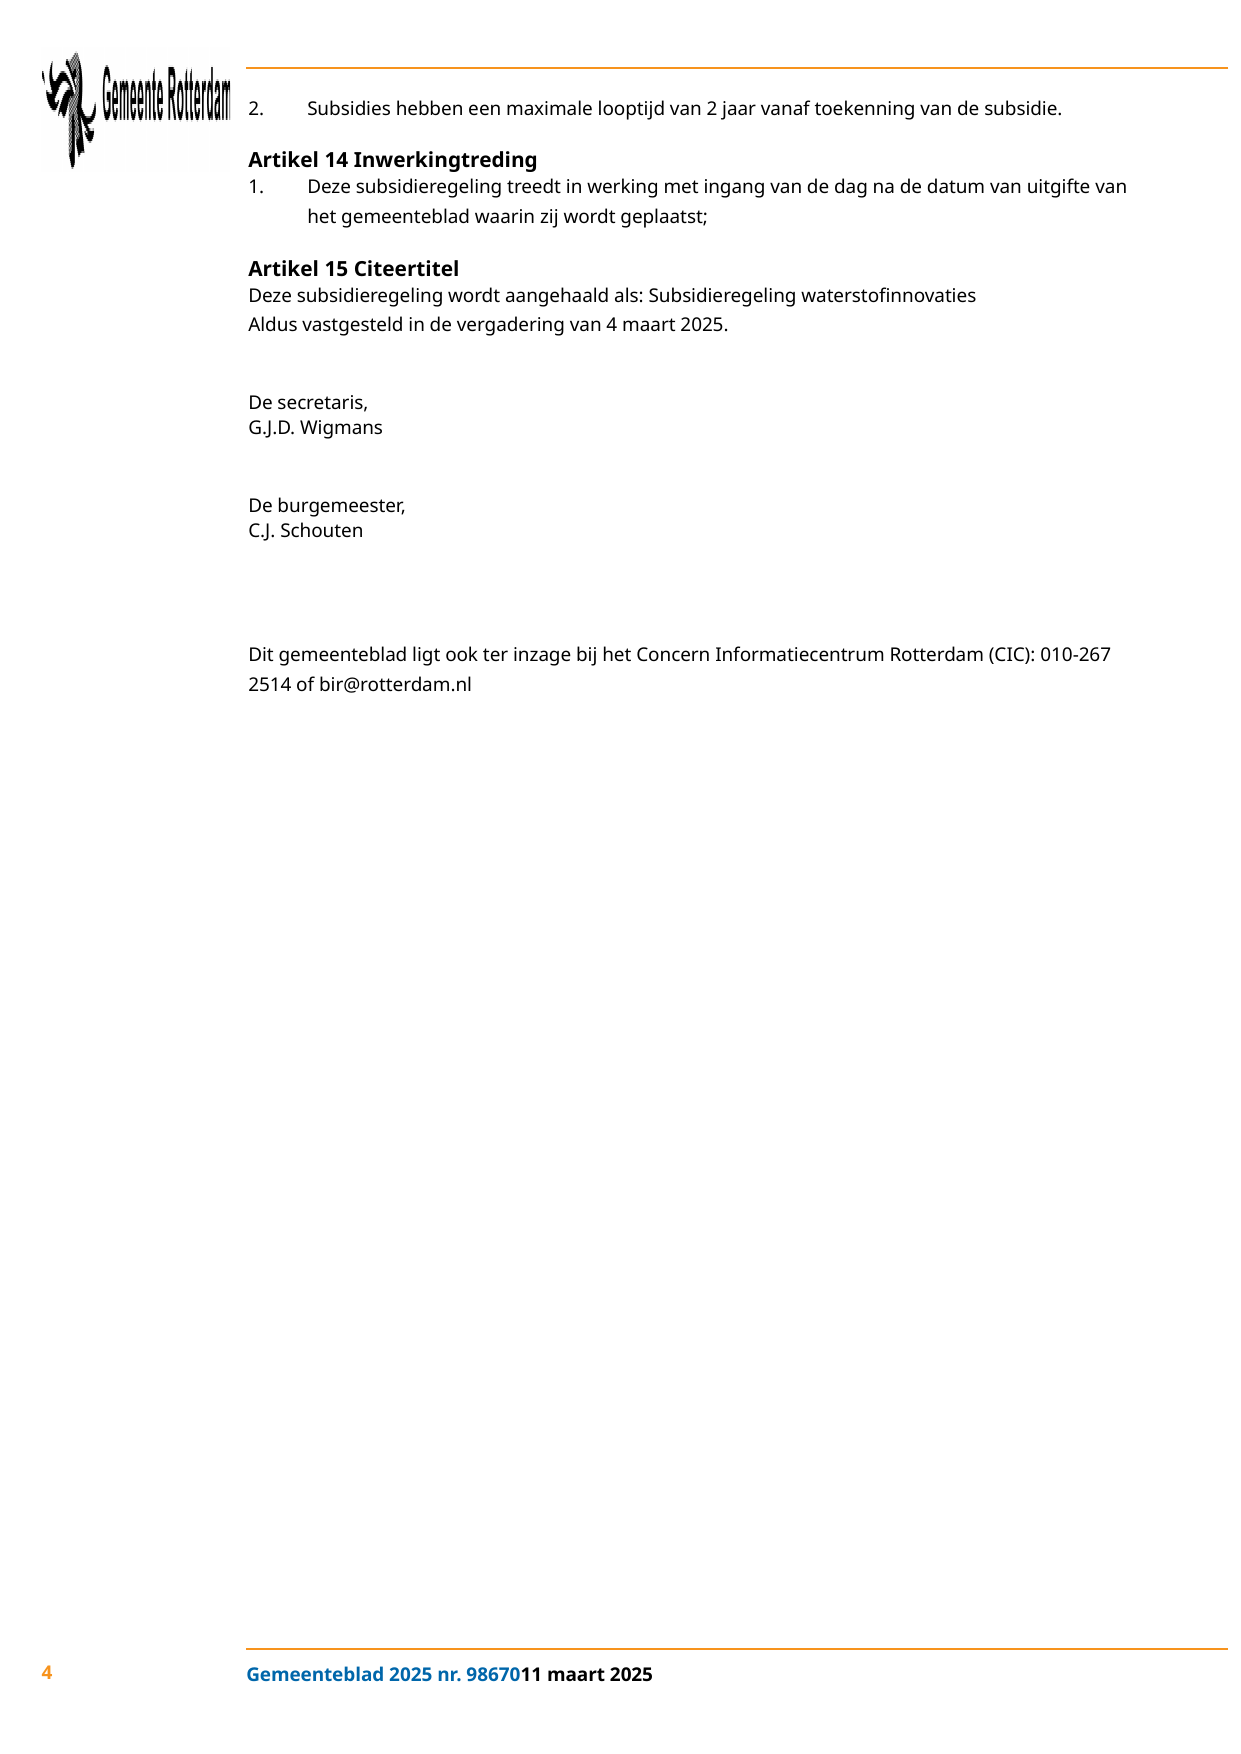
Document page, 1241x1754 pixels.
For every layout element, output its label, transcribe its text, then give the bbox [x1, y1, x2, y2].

text De secretaris, [248, 389, 1152, 414]
list Deze subsidieregeling treedt in werking met ingang van de dag na de datum van uitgifte van het gemeenteblad waarin zij wordt geplaatst; [248, 174, 1152, 229]
text Artikel 14 Inwerkingtreding [248, 145, 1152, 174]
text Dit gemeenteblad ligt ook ter inzage bij het Concern Informatiecentrum Rotterdam (CIC): 010-267 2514 of bir@rotterdam.nl [248, 641, 1152, 697]
text Aldus vastgesteld in de vergadering van 4 maart 2025. [248, 312, 1152, 337]
text De burgemeester, [248, 492, 1152, 517]
text G.J.D. Wigmans [248, 414, 1152, 440]
text Deze subsidieregeling wordt aangehaald als: Subsidieregeling waterstofinnovaties [248, 282, 1152, 308]
picture [41, 47, 231, 172]
text C.J. Schouten [248, 517, 1152, 543]
text Artikel 15 Citeertitel [248, 254, 1152, 282]
list Subsidies hebben een maximale looptijd van 2 jaar vanaf toekenning van de subsidie. [248, 95, 1152, 121]
